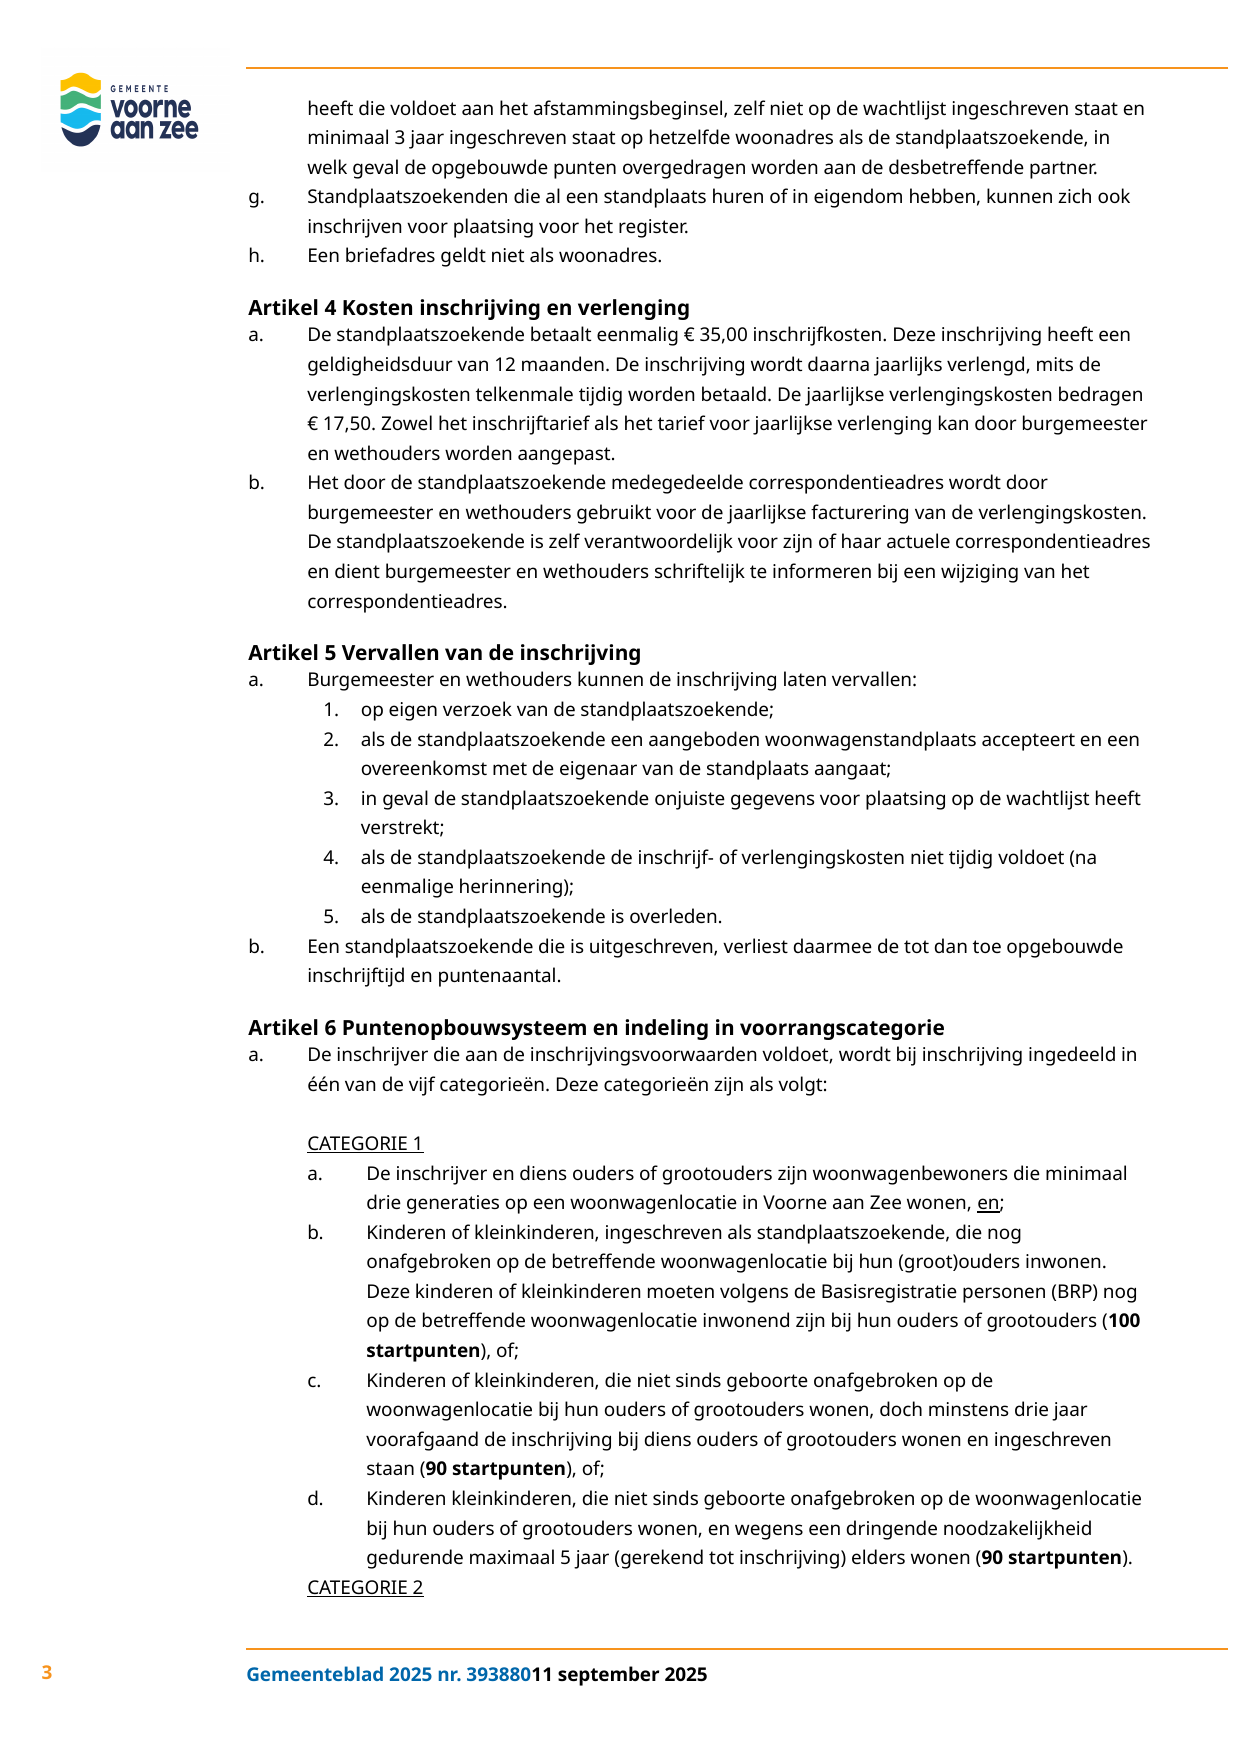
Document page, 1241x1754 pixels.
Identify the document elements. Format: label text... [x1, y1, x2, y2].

text Artikel 6 Puntenopbouwsysteem en indeling in voorrangscategorie [248, 1013, 1152, 1041]
list CATEGORIE 1 [248, 1130, 1152, 1156]
list Een standplaatszoekende die is uitgeschreven, verliest daarmee de tot dan toe opgebouwde inschrijftijd en puntenaantal. [248, 933, 1152, 988]
list op eigen verzoek van de standplaatszoekende; [323, 696, 1152, 722]
list als de standplaatszoekende is overleden. [323, 903, 1152, 929]
text Artikel 4 Kosten inschrijving en verlenging [248, 293, 1152, 322]
list De inschrijver en diens ouders of grootouders zijn woonwagenbewoners die minimaal drie generaties op een woonwagenlocatie in Voorne aan Zee wonen, en; [307, 1160, 1152, 1215]
list Het door de standplaatszoekende medegedeelde correspondentieadres wordt door burgemeester en wethouders gebruikt voor de jaarlijkse facturering van de verlengingskosten. De standplaatszoekende is zelf verantwoordelijk voor zijn of haar actuele correspondentieadres en dient burgemeester en wethouders schriftelijk te informeren bij een wijziging van het correspondentieadres. [248, 469, 1152, 613]
list De standplaatszoekende betaalt eenmalig € 35,00 inschrijfkosten. Deze inschrijving heeft een geldigheidsduur van 12 maanden. De inschrijving wordt daarna jaarlijks verlengd, mits de verlengingskosten telkenmale tijdig worden betaald. De jaarlijkse verlengingskosten bedragen € 17,50. Zowel het inschrijftarief als het tarief voor jaarlijkse verlenging kan door burgemeester en wethouders worden aangepast. [248, 322, 1152, 466]
list Een briefadres geldt niet als woonadres. [248, 243, 1152, 268]
list Kinderen of kleinkinderen, ingeschreven als standplaatszoekende, die nog onafgebroken op de betreffende woonwagenlocatie bij hun (groot)ouders inwonen. Deze kinderen of kleinkinderen moeten volgens de Basisregistratie personen (BRP) nog op de betreffende woonwagenlocatie inwonend zijn bij hun ouders of grootouders (100 startpunten), of; [307, 1219, 1152, 1363]
list Burgemeester en wethouders kunnen de inschrijving laten vervallen: [248, 667, 1152, 692]
text Artikel 5 Vervallen van de inschrijving [248, 638, 1152, 667]
list heeft die voldoet aan het afstammingsbeginsel, zelf niet op de wachtlijst ingeschreven staat en minimaal 3 jaar ingeschreven staat op hetzelfde woonadres als de standplaatszoekende, in welk geval de opgebouwde punten overgedragen worden aan de desbetreffende partner. [248, 95, 1152, 180]
list Standplaatszoekenden die al een standplaats huren of in eigendom hebben, kunnen zich ook inschrijven voor plaatsing voor het register. [248, 183, 1152, 239]
list Kinderen of kleinkinderen, die niet sinds geboorte onafgebroken op de woonwagenlocatie bij hun ouders of grootouders wonen, doch minstens drie jaar voorafgaand de inschrijving bij diens ouders of grootouders wonen en ingeschreven staan (90 startpunten), of; [307, 1367, 1152, 1481]
list in geval de standplaatszoekende onjuiste gegevens voor plaatsing op de wachtlijst heeft verstrekt; [323, 785, 1152, 840]
list als de standplaatszoekende de inschrijf- of verlengingskosten niet tijdig voldoet (na eenmalige herinnering); [323, 844, 1152, 899]
list als de standplaatszoekende een aangeboden woonwagenstandplaats accepteert en een overeenkomst met de eigenaar van de standplaats aangaat; [323, 726, 1152, 781]
picture [41, 47, 231, 172]
list De inschrijver die aan de inschrijvingsvoorwaarden voldoet, wordt bij inschrijving ingedeeld in één van de vijf categorieën. Deze categorieën zijn als volgt: [248, 1041, 1152, 1097]
list Kinderen kleinkinderen, die niet sinds geboorte onafgebroken op de woonwagenlocatie bij hun ouders of grootouders wonen, en wegens een dringende noodzakelijkheid gedurende maximaal 5 jaar (gerekend tot inschrijving) elders wonen (90 startpunten). [307, 1485, 1152, 1570]
list CATEGORIE 2 [248, 1574, 1152, 1599]
